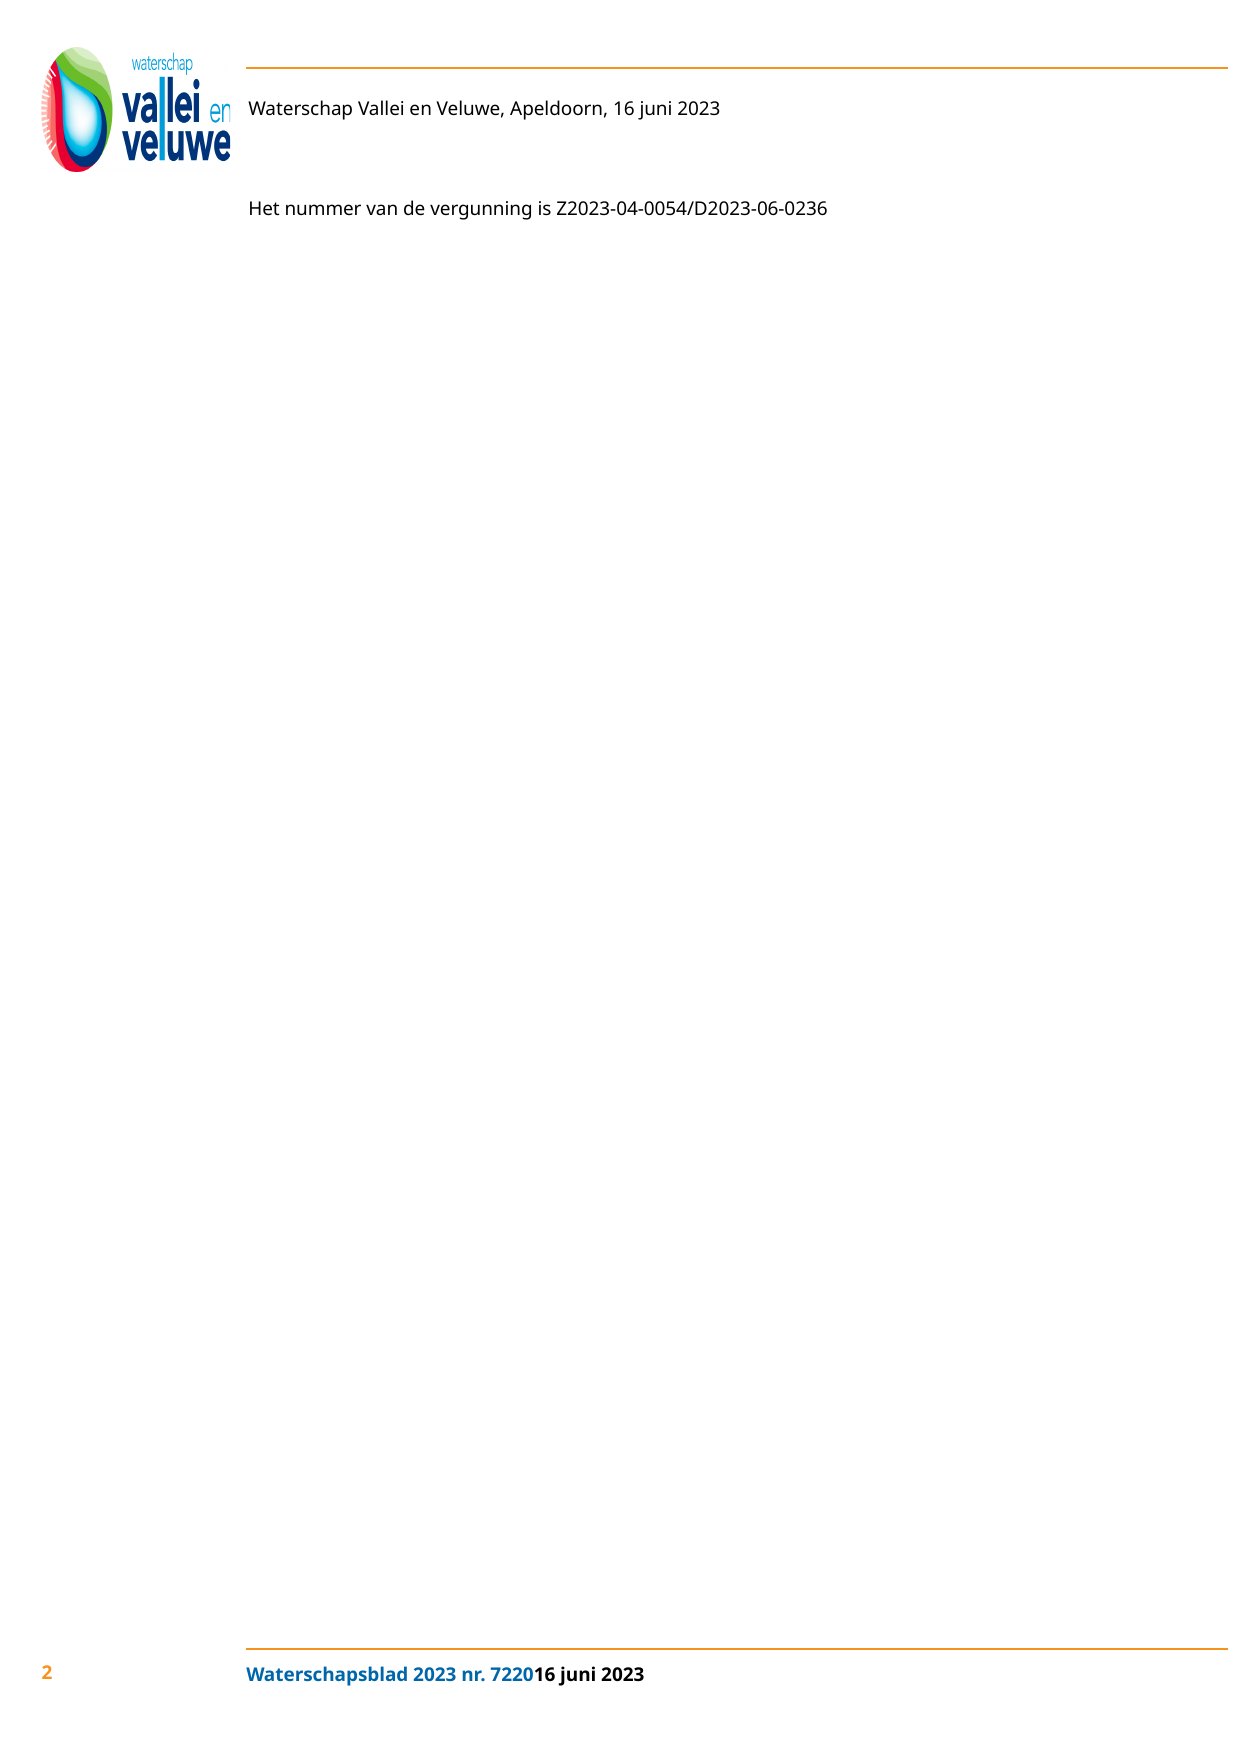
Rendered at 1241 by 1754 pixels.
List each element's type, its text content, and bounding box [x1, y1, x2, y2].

picture [41, 47, 231, 172]
text Waterschap Vallei en Veluwe, Apeldoorn, 16 juni 2023 [248, 95, 1152, 121]
text Het nummer van de vergunning is Z2023-04-0054/D2023-06-0236 [248, 196, 1152, 221]
